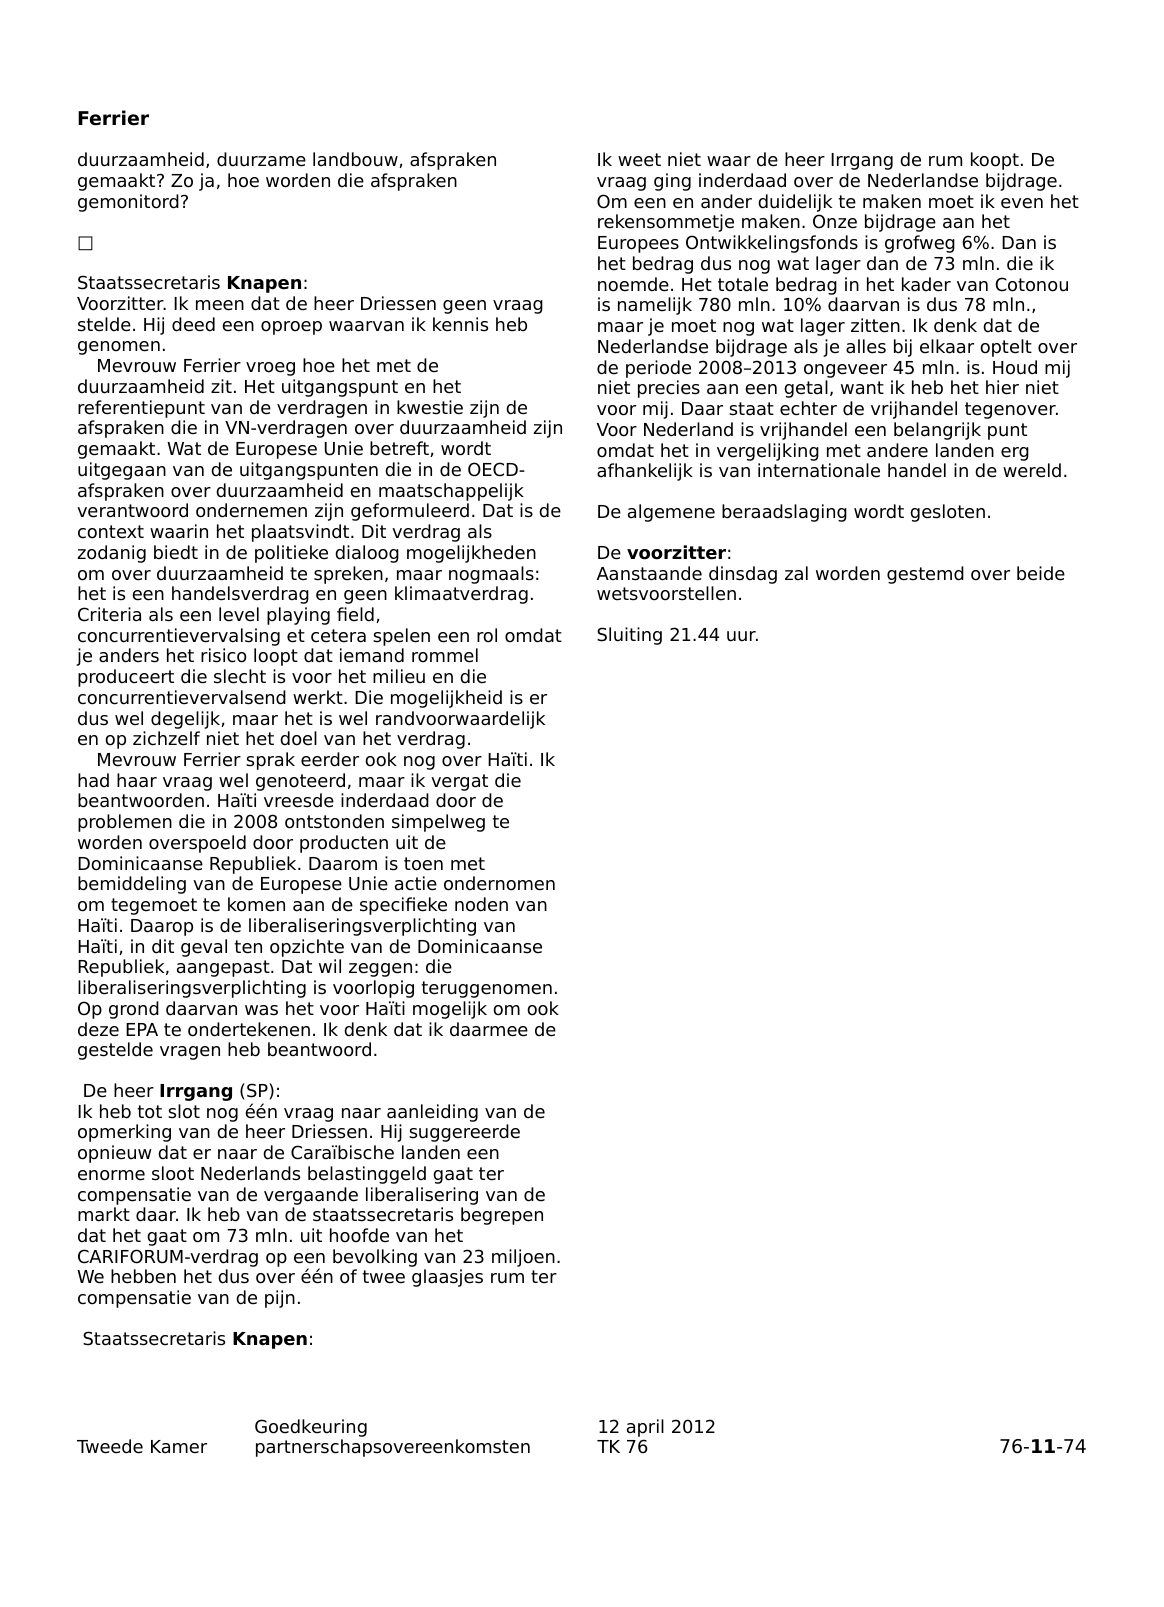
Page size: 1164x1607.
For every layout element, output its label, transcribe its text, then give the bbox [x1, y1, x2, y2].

text Mevrouw Ferrier vroeg hoe het met de duurzaamheid zit. Het uitgangspunt en het referentiepunt van de verdragen in kwestie zijn de afspraken die in VN-verdragen over duurzaamheid zijn gemaakt. Wat de Europese Unie betreft, wordt uitgegaan van de uitgangspunten die in de OECD-afspraken over duurzaamheid en maatschappelijk verantwoord ondernemen zijn geformuleerd. Dat is de context waarin het plaatsvindt. Dit verdrag als zodanig biedt in de politieke dialoog mogelijkheden om over duurzaamheid te spreken, maar nogmaals: het is een handelsverdrag en geen klimaatverdrag. Criteria als een level playing field, concurrentievervalsing et cetera spelen een rol omdat je anders het risico loopt dat iemand rommel produceert die slecht is voor het milieu en die concurrentievervalsend werkt. Die mogelijkheid is er dus wel degelijk, maar het is wel randvoorwaardelijk en op zichzelf niet het doel van het verdrag. [77, 356, 567, 750]
text Staatssecretaris Knapen: [77, 273, 567, 294]
text duurzaamheid, duurzame landbouw, afspraken gemaakt? Zo ja, hoe worden die afspraken gemonitord? [77, 150, 567, 212]
text Sluiting 21.44 uur. [596, 625, 1087, 646]
text Ik weet niet waar de heer Irrgang de rum koopt. De vraag ging inderdaad over de Nederlandse bijdrage. Om een en ander duidelijk te maken moet ik even het rekensommetje maken. Onze bijdrage aan het Europees Ontwikkelingsfonds is grofweg 6%. Dan is het bedrag dus nog wat lager dan de 73 mln. die ik noemde. Het totale bedrag in het kader van Cotonou is namelijk 780 mln. 10% daarvan is dus 78 mln., maar je moet nog wat lager zitten. Ik denk dat de Nederlandse bijdrage als je alles bij elkaar optelt over de periode 2008–2013 ongeveer 45 mln. is. Houd mij niet precies aan een getal, want ik heb het hier niet voor mij. Daar staat echter de vrijhandel tegenover. Voor Nederland is vrijhandel een belangrijk punt omdat het in vergelijking met andere landen erg afhankelijk is van internationale handel in de wereld. [596, 150, 1087, 482]
text Ik heb tot slot nog één vraag naar aanleiding van de opmerking van de heer Driessen. Hij suggereerde opnieuw dat er naar de Caraïbische landen een enorme sloot Nederlands belastinggeld gaat ter compensatie van de vergaande liberalisering van de markt daar. Ik heb van de staatssecretaris begrepen dat het gaat om 73 mln. uit hoofde van het CARIFORUM-verdrag op een bevolking van 23 miljoen. We hebben het dus over één of twee glaasjes rum ter compensatie van de pijn. [77, 1102, 567, 1309]
text □ [77, 232, 567, 253]
text Staatssecretaris Knapen: [77, 1329, 567, 1349]
text Mevrouw Ferrier sprak eerder ook nog over Haïti. Ik had haar vraag wel genoteerd, maar ik vergat die beantwoorden. Haïti vreesde inderdaad door de problemen die in 2008 ontstonden simpelweg te worden overspoeld door producten uit de Dominicaanse Republiek. Daarom is toen met bemiddeling van de Europese Unie actie ondernomen om tegemoet te komen aan de specifieke noden van Haïti. Daarop is de liberaliseringsverplichting van Haïti, in dit geval ten opzichte van de Dominicaanse Republiek, aangepast. Dat wil zeggen: die liberaliseringsverplichting is voorlopig teruggenomen. Op grond daarvan was het voor Haïti mogelijk om ook deze EPA te ondertekenen. Ik denk dat ik daarmee de gestelde vragen heb beantwoord. [77, 750, 567, 1061]
text De heer Irrgang (SP): [77, 1081, 567, 1102]
text De algemene beraadslaging wordt gesloten. [596, 502, 1087, 523]
text Aanstaande dinsdag zal worden gestemd over beide wetsvoorstellen. [596, 563, 1087, 605]
text De voorzitter: [596, 543, 1087, 563]
text Voorzitter. Ik meen dat de heer Driessen geen vraag stelde. Hij deed een oproep waarvan ik kennis heb genomen. [77, 294, 567, 356]
